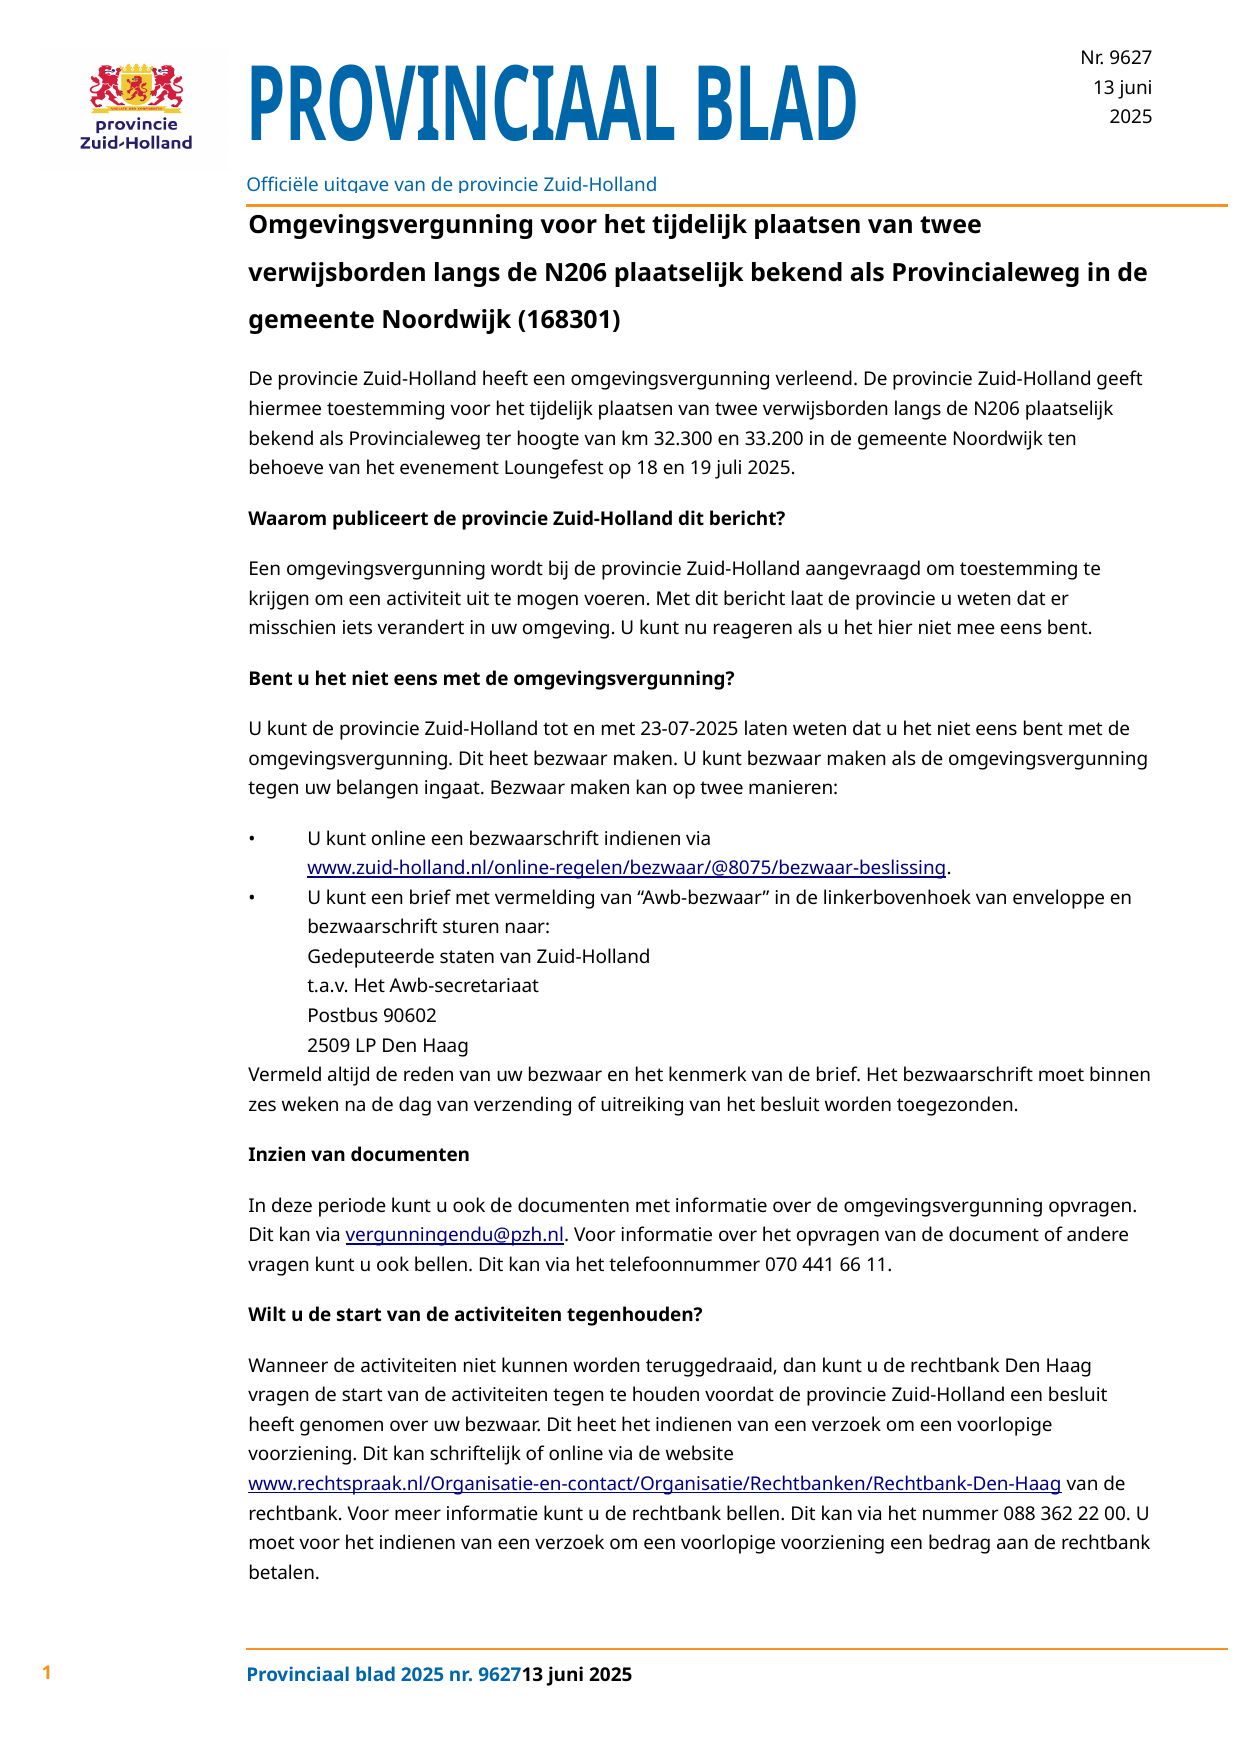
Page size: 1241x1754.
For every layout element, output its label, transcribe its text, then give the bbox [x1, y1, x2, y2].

picture [41, 47, 231, 172]
text Een omgevingsvergunning wordt bij de provincie Zuid-Holland aangevraagd om toestemming te krijgen om een activiteit uit te mogen voeren. Met dit bericht laat de provincie u weten dat er misschien iets verandert in uw omgeving. U kunt nu reageren als u het hier niet mee eens bent. [248, 555, 1152, 640]
list Postbus 90602 [248, 1002, 1152, 1028]
text Bent u het niet eens met de omgevingsvergunning? [248, 665, 1152, 690]
text Waarom publiceert de provincie Zuid-Holland dit bericht? [248, 505, 1152, 530]
list 2509 LP Den Haag [248, 1032, 1152, 1057]
list U kunt online een bezwaarschrift indienen via www.zuid-holland.nl/online-regelen/bezwaar/@8075/bezwaar-beslissing. [248, 825, 1152, 880]
text Vermeld altijd de reden van uw bezwaar en het kenmerk van de brief. Het bezwaarschrift moet binnen zes weken na de dag van verzending of uitreiking van het besluit worden toegezonden. [248, 1061, 1152, 1117]
text De provincie Zuid-Holland heeft een omgevingsvergunning verleend. De provincie Zuid-Holland geeft hiermee toestemming voor het tijdelijk plaatsen van twee verwijsborden langs de N206 plaatselijk bekend als Provincialeweg ter hoogte van km 32.300 en 33.200 in de gemeente Noordwijk ten behoeve van het evenement Loungefest op 18 en 19 juli 2025. [248, 366, 1152, 480]
text U kunt de provincie Zuid-Holland tot en met 23-07-2025 laten weten dat u het niet eens bent met de omgevingsvergunning. Dit heet bezwaar maken. U kunt bezwaar maken als de omgevingsvergunning tegen uw belangen ingaat. Bezwaar maken kan op twee manieren: [248, 715, 1152, 800]
list Gedeputeerde staten van Zuid-Holland [248, 943, 1152, 969]
text Wanneer de activiteiten niet kunnen worden teruggedraaid, dan kunt u de rechtbank Den Haag vragen de start van de activiteiten tegen te houden voordat de provincie Zuid-Holland een besluit heeft genomen over uw bezwaar. Dit heet het indienen van een verzoek om een voorlopige voorziening. Dit kan schriftelijk of online via de website www.rechtspraak.nl/Organisatie-en-contact/Organisatie/Rechtbanken/Rechtbank-Den-Haag van de rechtbank. Voor meer informatie kunt u de rechtbank bellen. Dit kan via het nummer 088 362 22 00. U moet voor het indienen van een verzoek om een voorlopige voorziening een bedrag aan de rechtbank betalen. [248, 1352, 1152, 1584]
list U kunt een brief met vermelding van “Awb-bezwaar” in de linkerbovenhoek van enveloppe en bezwaarschrift sturen naar: [248, 884, 1152, 939]
text Omgevingsvergunning voor het tijdelijk plaatsen van twee verwijsborden langs de N206 plaatselijk bekend als Provincialeweg in de gemeente Noordwijk (168301) [248, 207, 1152, 336]
list t.a.v. Het Awb-secretariaat [248, 973, 1152, 998]
text Wilt u de start van de activiteiten tegenhouden? [248, 1301, 1152, 1327]
text Inzien van documenten [248, 1141, 1152, 1167]
text In deze periode kunt u ook de documenten met informatie over de omgevingsvergunning opvragen. Dit kan via vergunningendu@pzh.nl. Voor informatie over het opvragen van de document of andere vragen kunt u ook bellen. Dit kan via het telefoonnummer 070 441 66 11. [248, 1192, 1152, 1277]
